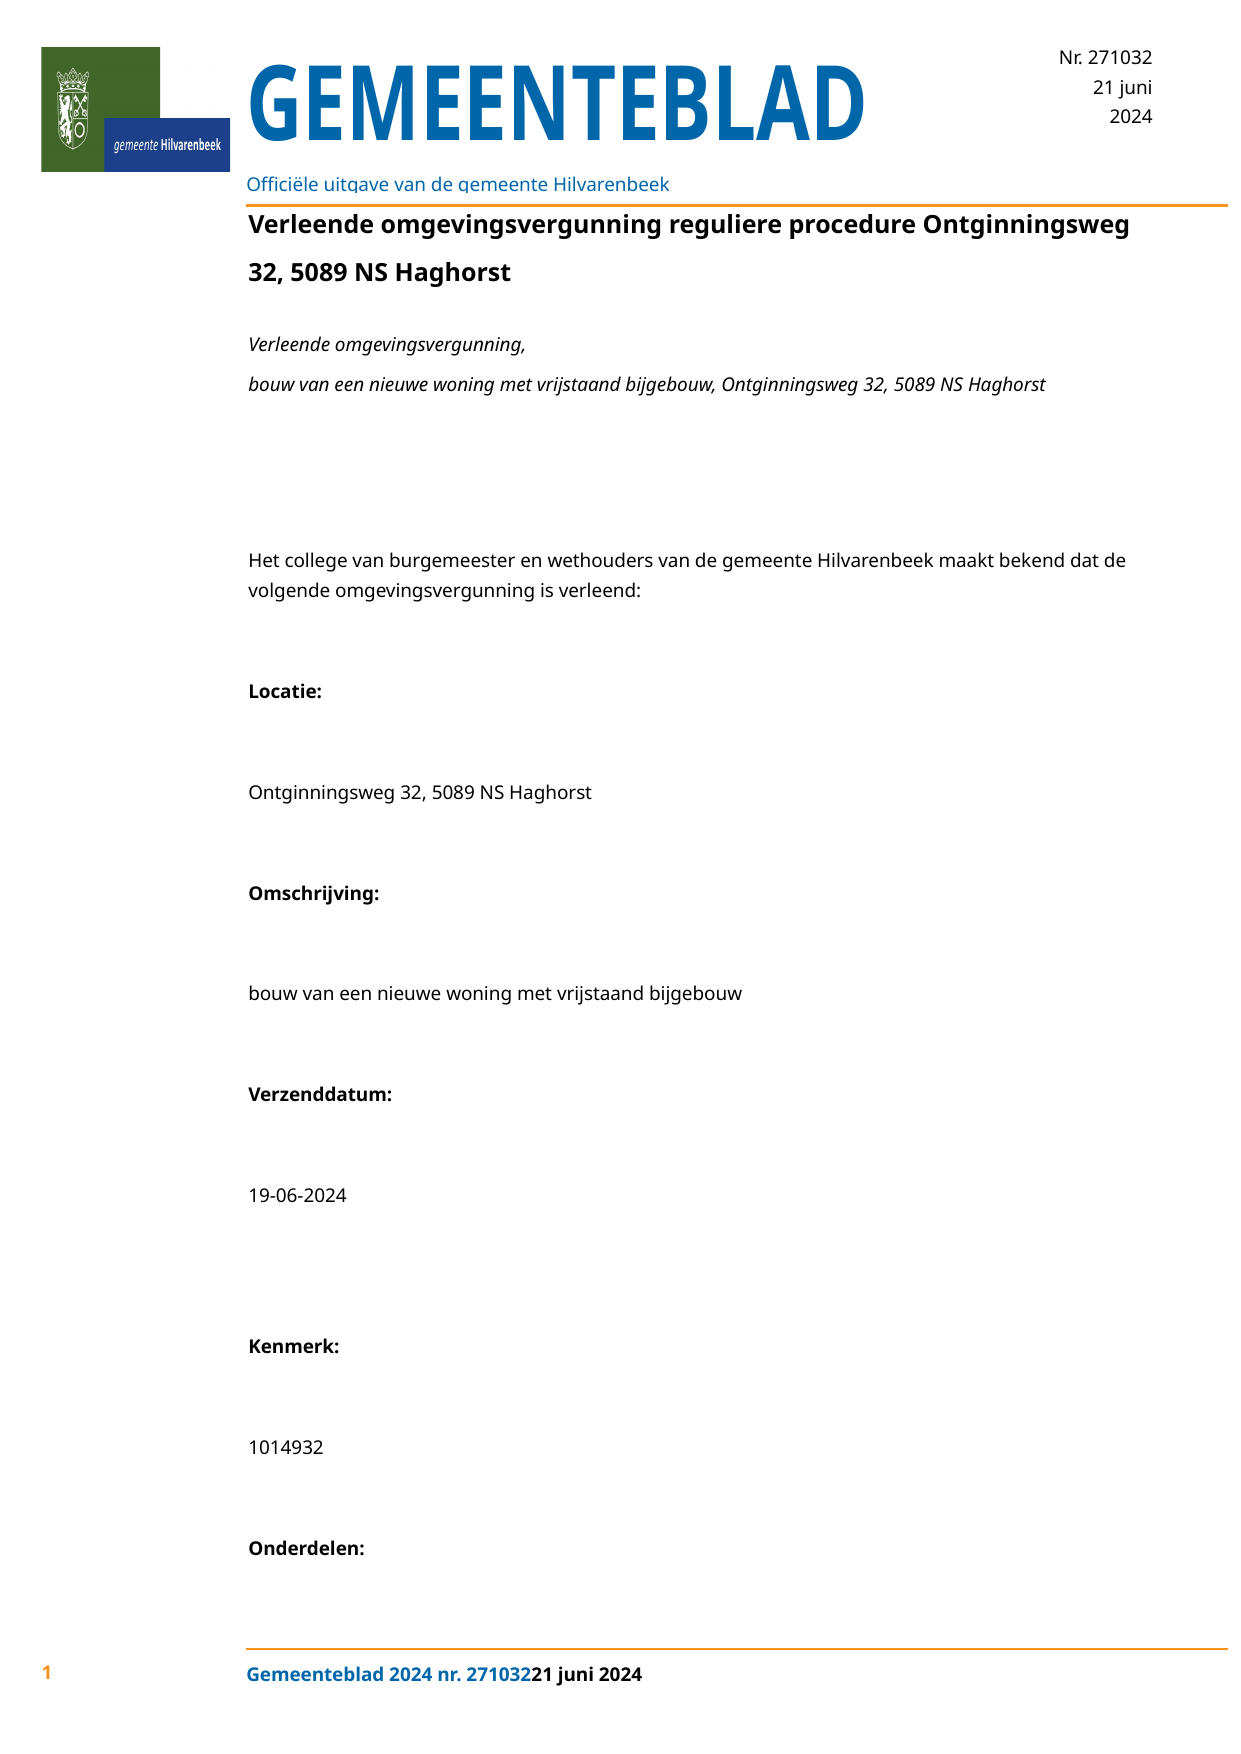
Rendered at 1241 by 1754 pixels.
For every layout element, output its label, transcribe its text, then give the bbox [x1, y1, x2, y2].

picture [41, 47, 231, 172]
text Het college van burgemeester en wethouders van de gemeente Hilvarenbeek maakt bekend dat de volgende omgevingsvergunning is verleend: [248, 548, 1152, 603]
text Verleende omgevingsvergunning reguliere procedure Ontginningsweg 32, 5089 NS Haghorst [248, 207, 1152, 288]
text bouw van een nieuwe woning met vrijstaand bijgebouw [248, 981, 1152, 1006]
text Locatie: [248, 678, 1152, 704]
text Ontginningsweg 32, 5089 NS Haghorst [248, 779, 1152, 805]
text bouw van een nieuwe woning met vrijstaand bijgebouw, Ontginningsweg 32, 5089 NS Haghorst [248, 371, 1152, 396]
text Kenmerk: [248, 1333, 1152, 1359]
text Verleende omgevingsvergunning, [248, 331, 1152, 357]
text 19-06-2024 [248, 1182, 1152, 1208]
text Verzenddatum: [248, 1081, 1152, 1107]
text 1014932 [248, 1434, 1152, 1460]
text Omschrijving: [248, 880, 1152, 906]
text Onderdelen: [248, 1535, 1152, 1561]
